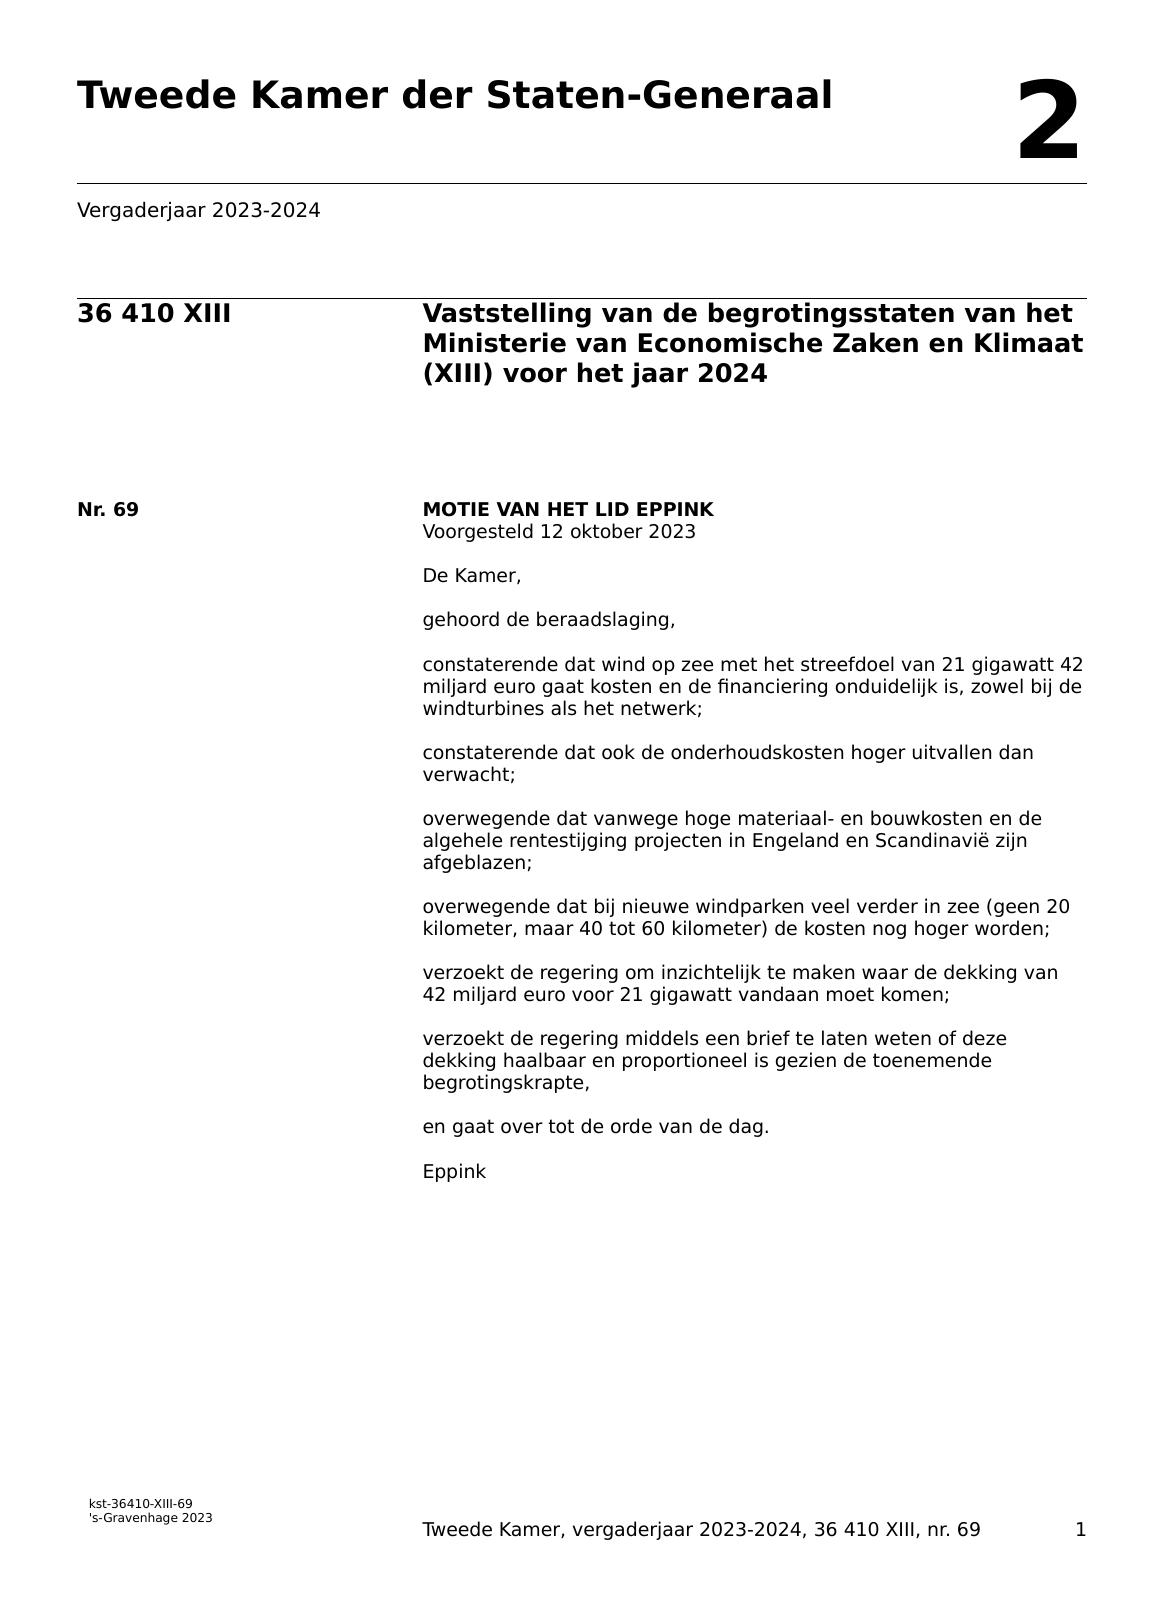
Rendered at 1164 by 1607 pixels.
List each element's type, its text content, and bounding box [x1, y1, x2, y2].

text verzoekt de regering om inzichtelijk te maken waar de dekking van 42 miljard euro voor 21 gigawatt vandaan moet komen; [422, 962, 1087, 1006]
text verzoekt de regering middels een brief te laten weten of deze dekking haalbaar en proportioneel is gezien de toenemende begrotingskrapte, [422, 1028, 1087, 1094]
text 's-Gravenhage 2023 [88, 1511, 323, 1525]
text De Kamer, [422, 565, 1087, 587]
text constaterende dat wind op zee met het streefdoel van 21 gigawatt 42 miljard euro gaat kosten en de financiering onduidelijk is, zowel bij de windturbines als het netwerk; [422, 653, 1087, 719]
text overwegende dat bij nieuwe windparken veel verder in zee (geen 20 kilometer, maar 40 tot 60 kilometer) de kosten nog hoger worden; [422, 896, 1087, 940]
table_header 2 [886, 59, 1087, 183]
table_cell Vergaderjaar 2023-2024 [77, 184, 1087, 298]
text kst-36410-XIII-69 [88, 1497, 323, 1511]
subtitle Nr. 69 MOTIE VAN HET LID EPPINK [77, 499, 1087, 521]
text overwegende dat vanwege hoge materiaal- en bouwkosten en de algehele rentestijging projecten in Engeland en Scandinavië zijn afgeblazen; [422, 808, 1087, 874]
table_header Tweede Kamer der Staten-Generaal [77, 59, 886, 183]
text en gaat over tot de orde van de dag. [422, 1116, 1087, 1138]
subtitle 36 410 XIII Vaststelling van de begrotingsstaten van het Ministerie van Economische Zaken en Klimaat (XIII) voor het jaar 2024 [77, 299, 1087, 388]
text Voorgesteld 12 oktober 2023 [422, 521, 1087, 543]
text gehoord de beraadslaging, [422, 609, 1087, 631]
text Eppink [422, 1161, 1087, 1182]
text constaterende dat ook de onderhoudskosten hoger uitvallen dan verwacht; [422, 742, 1087, 786]
